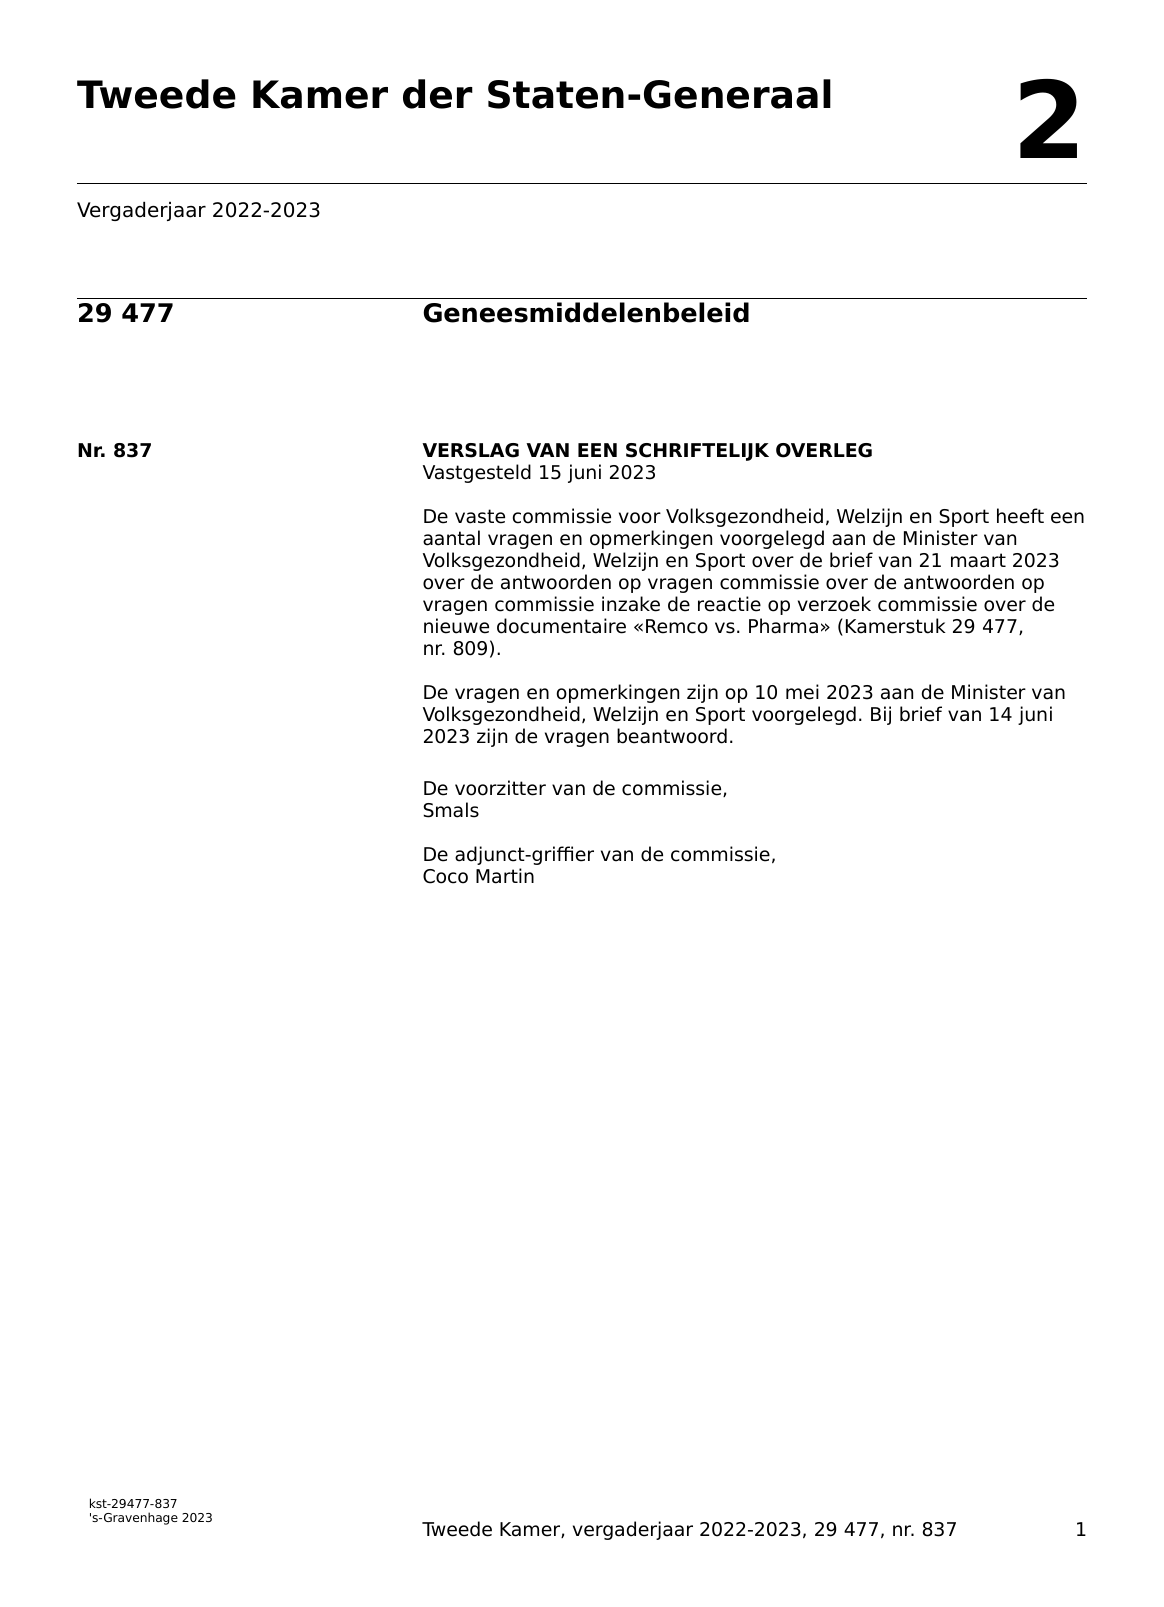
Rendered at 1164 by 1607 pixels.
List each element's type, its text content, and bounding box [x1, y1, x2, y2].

table_header Tweede Kamer der Staten-Generaal [77, 59, 886, 183]
text 's-Gravenhage 2023 [88, 1511, 323, 1525]
text De voorzitter van de commissie, Smals [422, 778, 1087, 822]
text kst-29477-837 [88, 1497, 323, 1511]
subtitle Nr. 837 VERSLAG VAN EEN SCHRIFTELIJK OVERLEG [77, 440, 1087, 462]
text De vaste commissie voor Volksgezondheid, Welzijn en Sport heeft een aantal vragen en opmerkingen voorgelegd aan de Minister van Volksgezondheid, Welzijn en Sport over de brief van 21 maart 2023 over de antwoorden op vragen commissie over de antwoorden op vragen commissie inzake de reactie op verzoek commissie over de nieuwe documentaire «Remco vs. Pharma» (Kamerstuk 29 477, nr. 809). [422, 506, 1087, 660]
text De adjunct-griffier van de commissie, Coco Martin [422, 844, 1087, 888]
table_header 2 [886, 59, 1087, 183]
table_cell Vergaderjaar 2022-2023 [77, 184, 1087, 298]
subtitle 29 477 Geneesmiddelenbeleid [77, 299, 1087, 329]
text De vragen en opmerkingen zijn op 10 mei 2023 aan de Minister van Volksgezondheid, Welzijn en Sport voorgelegd. Bij brief van 14 juni 2023 zijn de vragen beantwoord. [422, 682, 1087, 748]
text Vastgesteld 15 juni 2023 [422, 462, 1087, 484]
